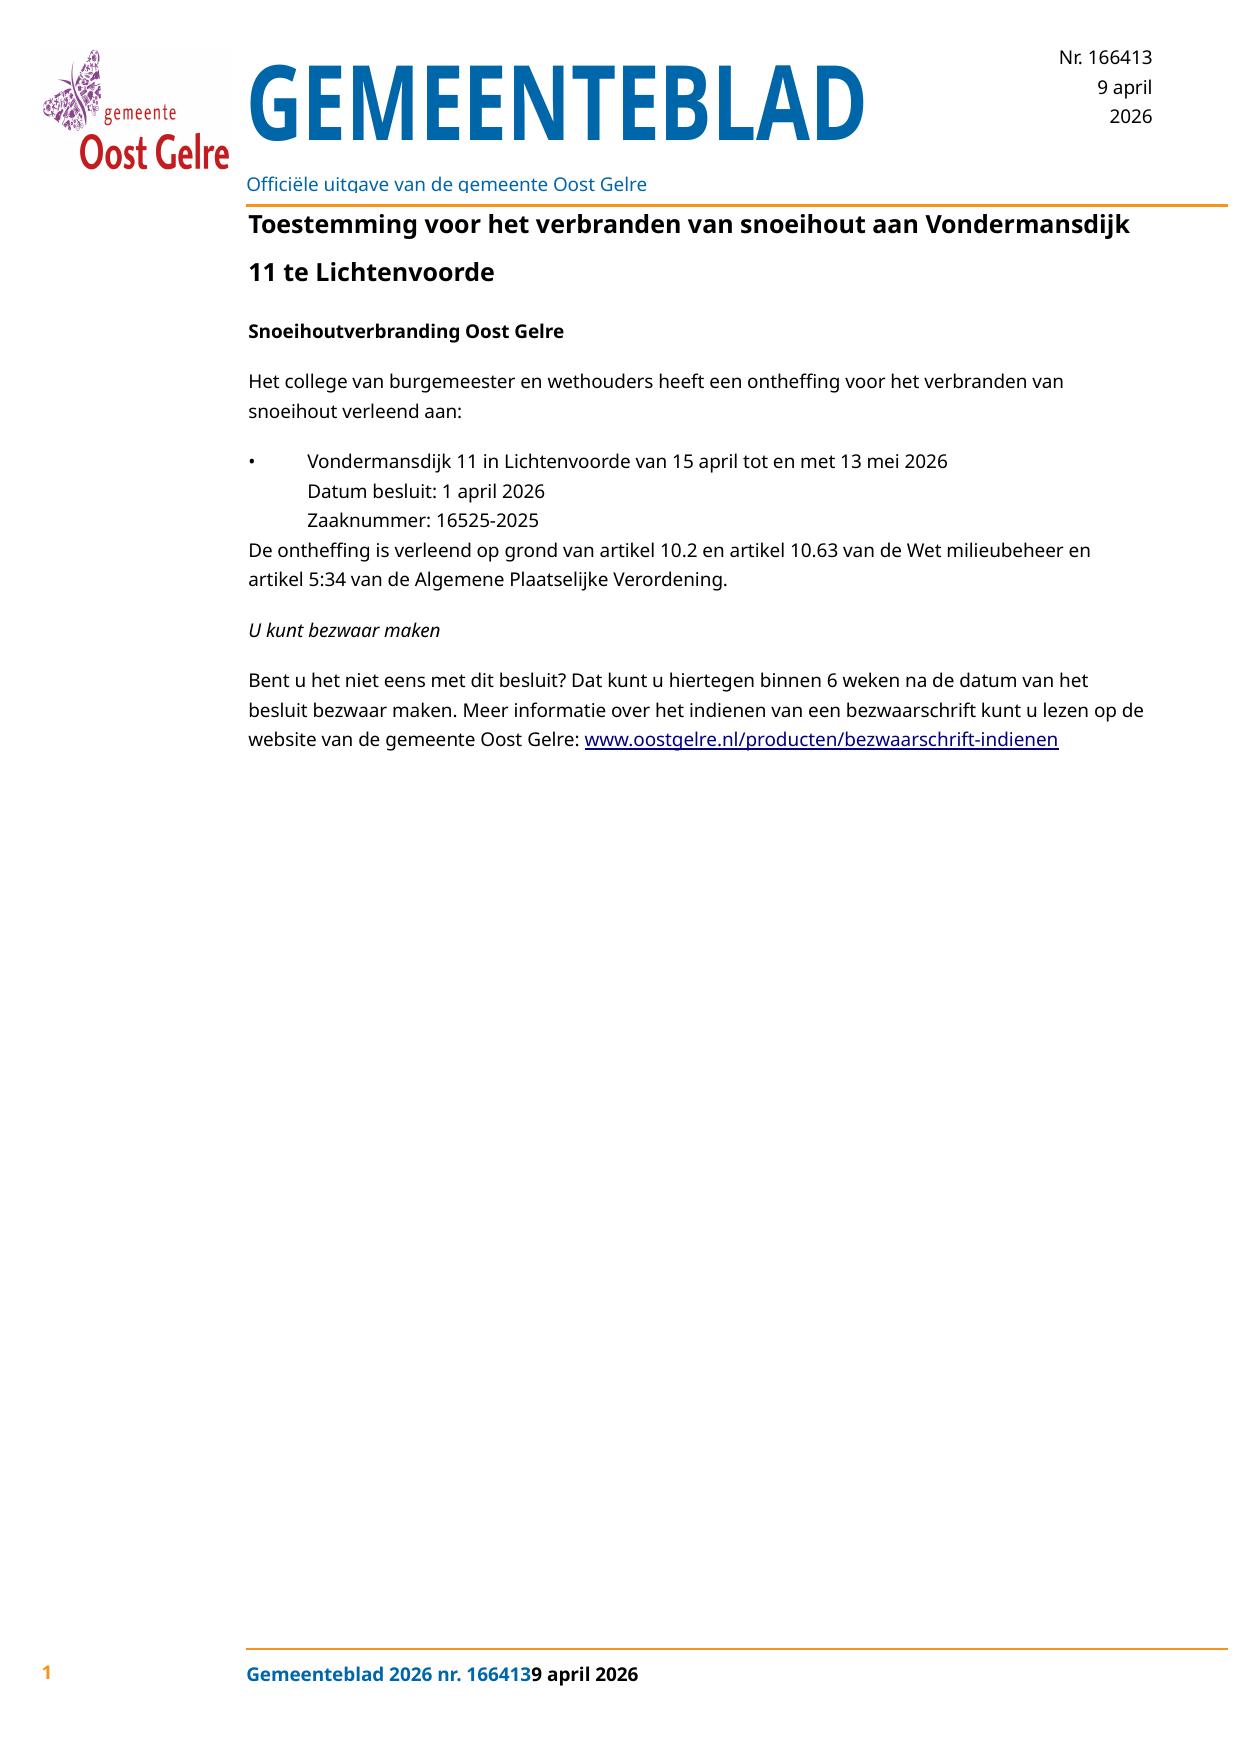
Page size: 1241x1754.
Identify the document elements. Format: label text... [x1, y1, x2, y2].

text Toestemming voor het verbranden van snoeihout aan Vondermansdijk 11 te Lichtenvoorde [248, 207, 1152, 288]
text Het college van burgemeester en wethouders heeft een ontheffing voor het verbranden van snoeihout verleend aan: [248, 368, 1152, 424]
list Datum besluit: 1 april 2026 [248, 478, 1152, 504]
text U kunt bezwaar maken [248, 617, 1152, 643]
text Snoeihoutverbranding Oost Gelre [248, 318, 1152, 344]
text Bent u het niet eens met dit besluit? Dat kunt u hiertegen binnen 6 weken na de datum van het besluit bezwaar maken. Meer informatie over het indienen van een bezwaarschrift kunt u lezen op de website van de gemeente Oost Gelre: www.oostgelre.nl/producten/bezwaarschrift-indienen [248, 667, 1152, 752]
text De ontheffing is verleend op grond van artikel 10.2 en artikel 10.63 van de Wet milieubeheer en artikel 5:34 van de Algemene Plaatselijke Verordening. [248, 537, 1152, 592]
list Vondermansdijk 11 in Lichtenvoorde van 15 april tot en met 13 mei 2026 [248, 448, 1152, 474]
list Zaaknummer: 16525-2025 [248, 507, 1152, 533]
picture [41, 47, 231, 172]
